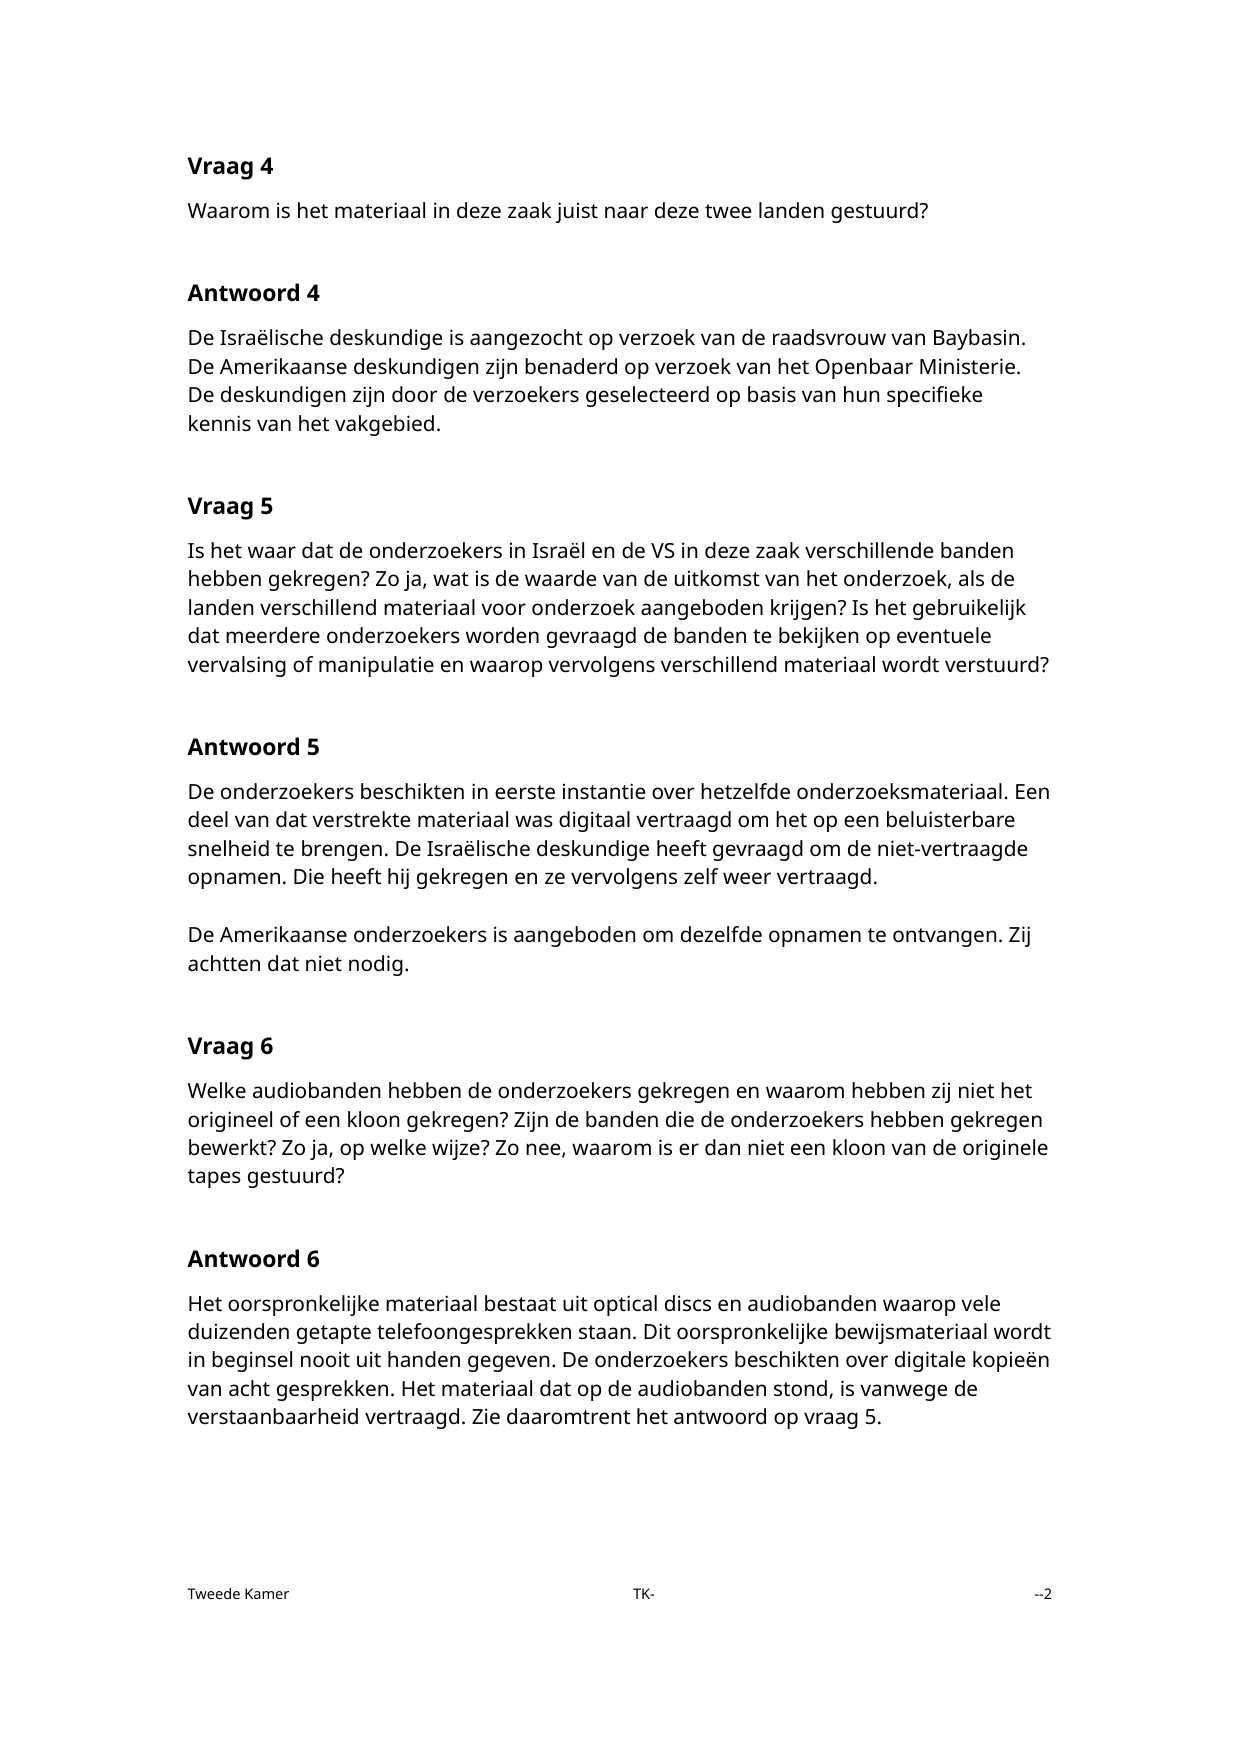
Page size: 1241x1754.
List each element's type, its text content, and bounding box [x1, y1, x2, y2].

text De onderzoekers beschikten in eerste instantie over hetzelfde onderzoeksmateriaal. Een deel van dat verstrekte materiaal was digitaal vertraagd om het op een beluisterbare snelheid te brengen. De Israëlische deskundige heeft gevraagd om de niet-vertraagde opnamen. Die heeft hij gekregen en ze vervolgens zelf weer vertraagd. [187, 777, 1053, 891]
text De Amerikaanse onderzoekers is aangeboden om dezelfde opnamen te ontvangen. Zij achtten dat niet nodig. [187, 921, 1053, 977]
subtitle Vraag 5 [187, 490, 1053, 521]
subtitle Vraag 4 [187, 150, 1053, 181]
subtitle Antwoord 4 [187, 277, 1053, 308]
text Welke audiobanden hebben de onderzoekers gekregen en waarom hebben zij niet het origineel of een kloon gekregen? Zijn de banden die de onderzoekers hebben gekregen bewerkt? Zo ja, op welke wijze? Zo nee, waarom is er dan niet een kloon van de originele tapes gestuurd? [187, 1076, 1053, 1190]
subtitle Antwoord 5 [187, 731, 1053, 762]
subtitle Vraag 6 [187, 1030, 1053, 1061]
text Waarom is het materiaal in deze zaak juist naar deze twee landen gestuurd? [187, 196, 1053, 225]
subtitle Antwoord 6 [187, 1242, 1053, 1274]
text Het oorspronkelijke materiaal bestaat uit optical discs en audiobanden waarop vele duizenden getapte telefoongesprekken staan. Dit oorspronkelijke bewijsmateriaal wordt in beginsel nooit uit handen gegeven. De onderzoekers beschikten over digitale kopieën van acht gesprekken. Het materiaal dat op de audiobanden stond, is vanwege de verstaanbaarheid vertraagd. Zie daaromtrent het antwoord op vraag 5. [187, 1289, 1053, 1431]
text Is het waar dat de onderzoekers in Israël en de VS in deze zaak verschillende banden hebben gekregen? Zo ja, wat is de waarde van de uitkomst van het onderzoek, als de landen verschillend materiaal voor onderzoek aangeboden krijgen? Is het gebruikelijk dat meerdere onderzoekers worden gevraagd de banden te bekijken op eventuele vervalsing of manipulatie en waarop vervolgens verschillend materiaal wordt verstuurd? [187, 536, 1053, 678]
text De Israëlische deskundige is aangezocht op verzoek van de raadsvrouw van Baybasin. De Amerikaanse deskundigen zijn benaderd op verzoek van het Openbaar Ministerie. De deskundigen zijn door de verzoekers geselecteerd op basis van hun specifieke kennis van het vakgebied. [187, 323, 1053, 437]
